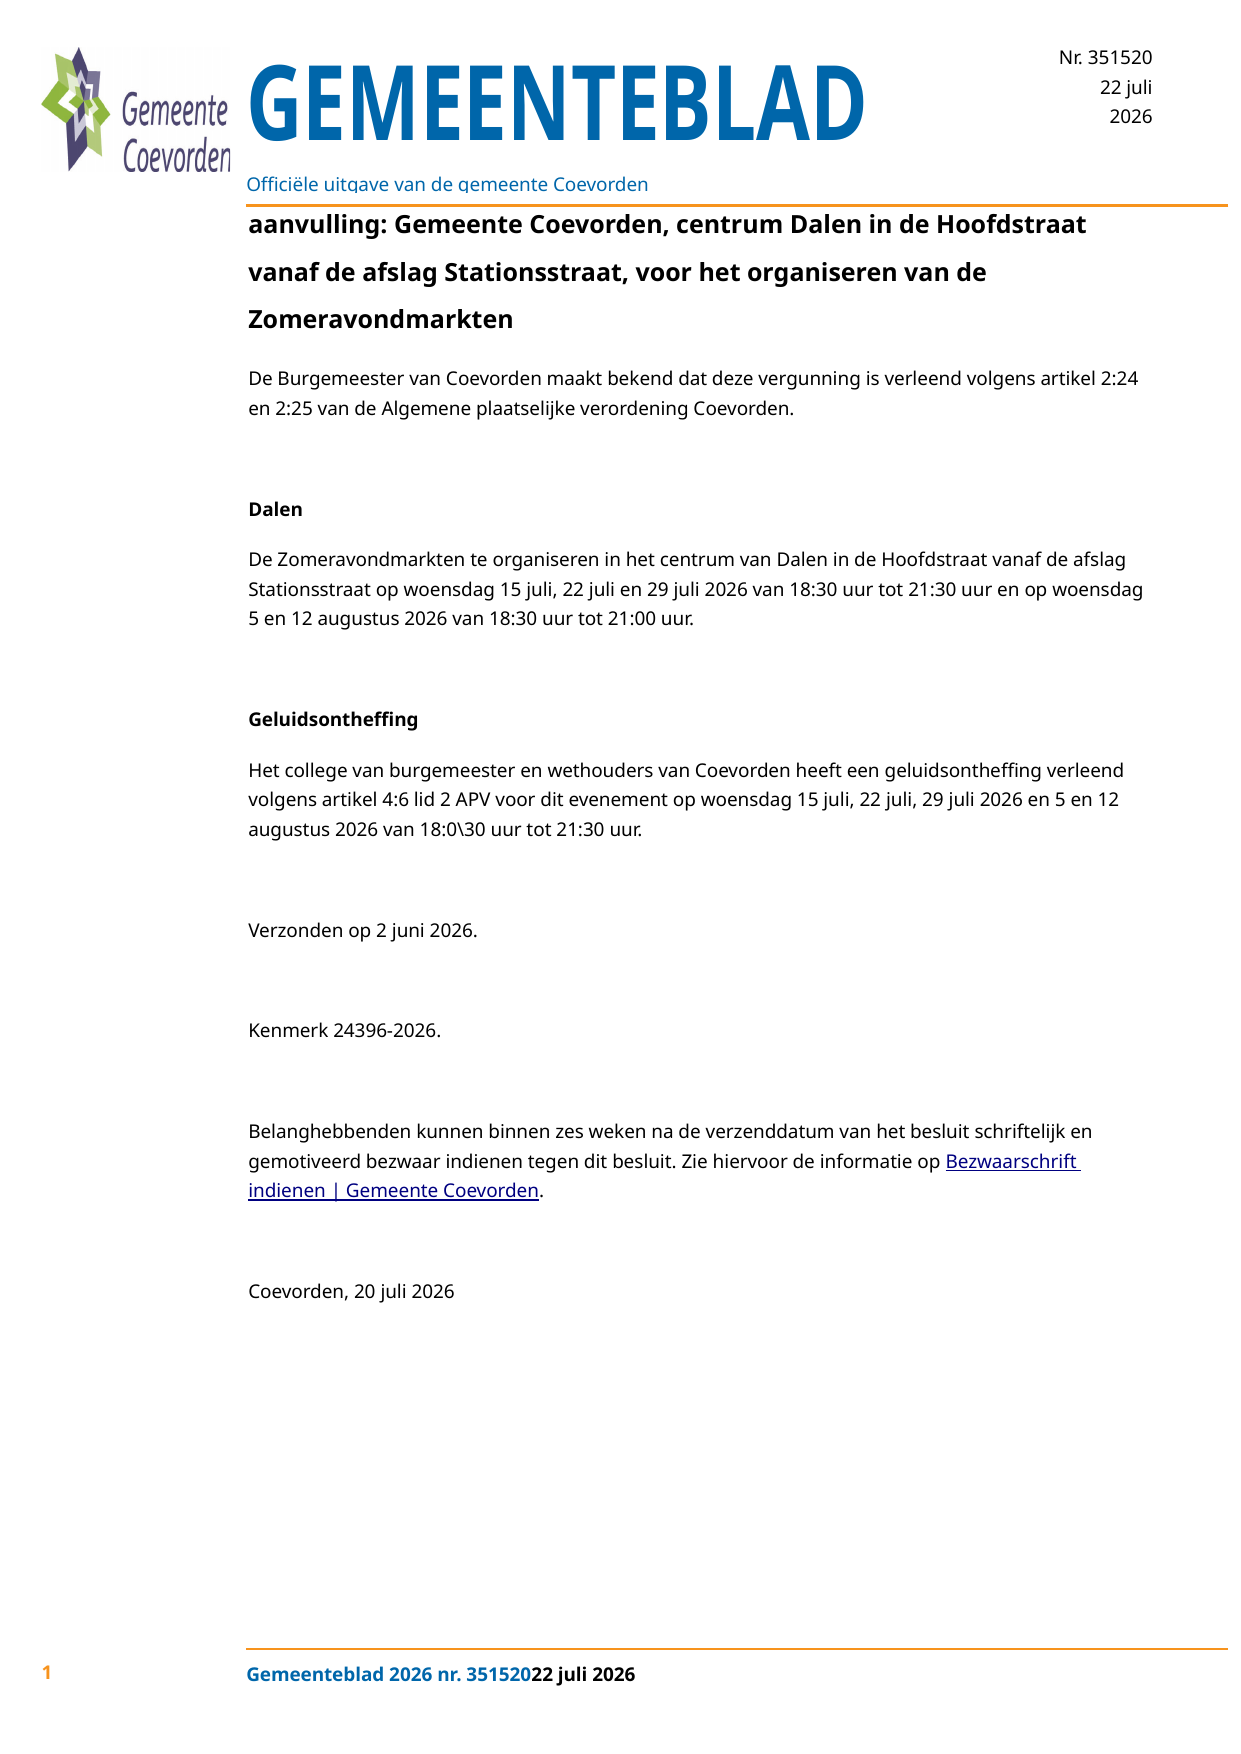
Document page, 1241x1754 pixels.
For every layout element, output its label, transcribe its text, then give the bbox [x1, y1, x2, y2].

text De Burgemeester van Coevorden maakt bekend dat deze vergunning is verleend volgens artikel 2:24 en 2:25 van de Algemene plaatselijke verordening Coevorden. [248, 366, 1152, 421]
text Het college van burgemeester en wethouders van Coevorden heeft een geluidsontheffing verleend volgens artikel 4:6 lid 2 APV voor dit evenement op woensdag 15 juli, 22 juli, 29 juli 2026 en 5 en 12 augustus 2026 van 18:0\30 uur tot 21:30 uur. [248, 757, 1152, 842]
text Geluidsontheffing [248, 706, 1152, 732]
text Verzonden op 2 juni 2026. [248, 917, 1152, 942]
text Kenmerk 24396-2026. [248, 1018, 1152, 1043]
text De Zomeravondmarkten te organiseren in het centrum van Dalen in de Hoofdstraat vanaf de afslag Stationsstraat op woensdag 15 juli, 22 juli en 29 juli 2026 van 18:30 uur tot 21:30 uur en op woensdag 5 en 12 augustus 2026 van 18:30 uur tot 21:00 uur. [248, 546, 1152, 631]
picture [41, 47, 231, 172]
text Belanghebbenden kunnen binnen zes weken na de verzenddatum van het besluit schriftelijk en gemotiveerd bezwaar indienen tegen dit besluit. Zie hiervoor de informatie op Bezwaarschrift indienen | Gemeente Coevorden. [248, 1118, 1152, 1203]
text Coevorden, 20 juli 2026 [248, 1278, 1152, 1304]
text Dalen [248, 496, 1152, 522]
text aanvulling: Gemeente Coevorden, centrum Dalen in de Hoofdstraat vanaf de afslag Stationsstraat, voor het organiseren van de Zomeravondmarkten [248, 207, 1152, 336]
